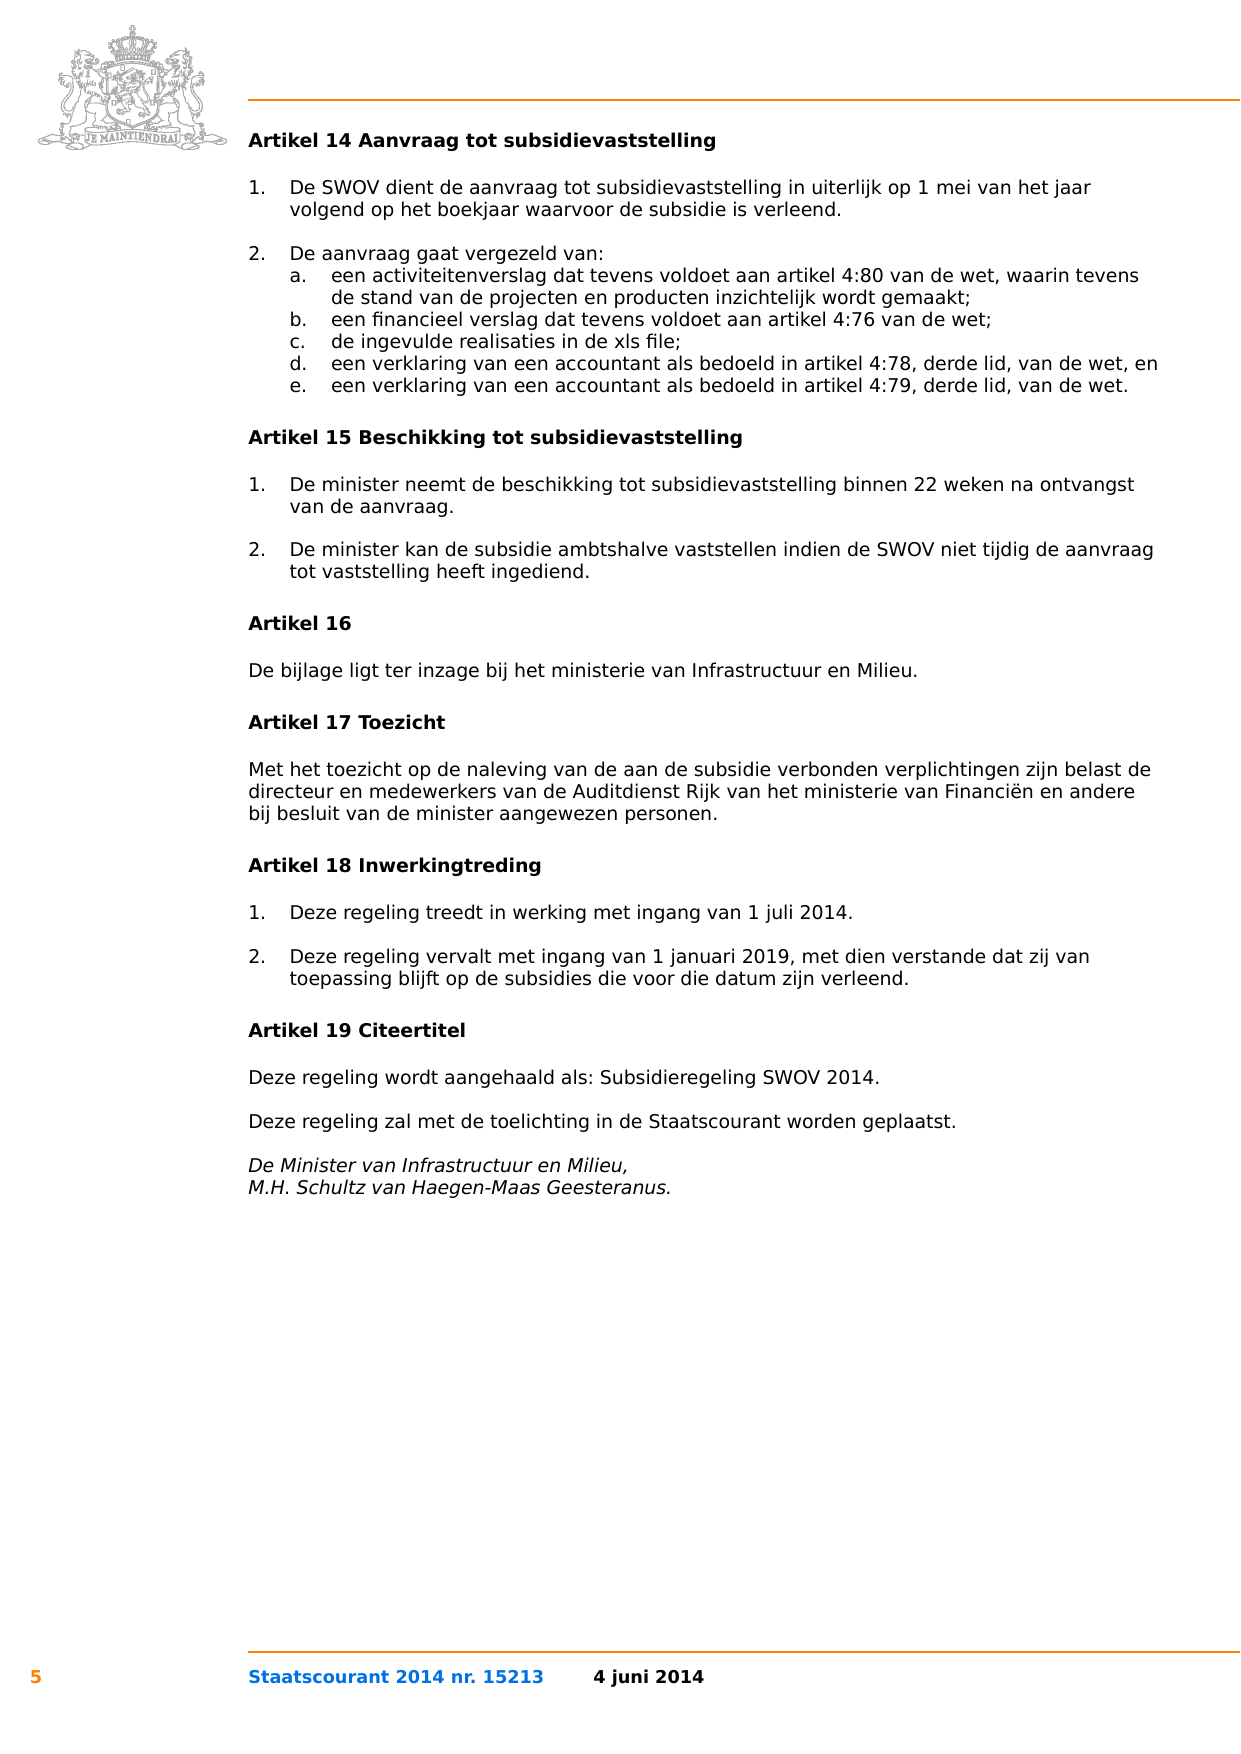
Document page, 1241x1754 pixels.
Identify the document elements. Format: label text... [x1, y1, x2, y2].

subtitle Artikel 19 Citeertitel [248, 1020, 1163, 1042]
text De Minister van Infrastructuur en Milieu, M.H. Schultz van Haegen-Maas Geesteranus. [248, 1155, 1163, 1199]
text d. een verklaring van een accountant als bedoeld in artikel 4:78, derde lid, van de wet, en [289, 353, 1163, 374]
text Met het toezicht op de naleving van de aan de subsidie verbonden verplichtingen zijn belast de directeur en medewerkers van de Auditdienst Rijk van het ministerie van Financiën en andere bij besluit van de minister aangewezen personen. [248, 759, 1163, 825]
text 1. De minister neemt de beschikking tot subsidievaststelling binnen 22 weken na ontvangst van de aanvraag. [248, 473, 1163, 517]
subtitle Artikel 18 Inwerkingtreding [248, 855, 1163, 877]
subtitle Artikel 15 Beschikking tot subsidievaststelling [248, 427, 1163, 448]
text 1. De SWOV dient de aanvraag tot subsidievaststelling in uiterlijk op 1 mei van het jaar volgend op het boekjaar waarvoor de subsidie is verleend. [248, 177, 1163, 221]
subtitle Artikel 17 Toezicht [248, 712, 1163, 734]
text c. de ingevulde realisaties in de xls file; [289, 331, 1163, 353]
text b. een financieel verslag dat tevens voldoet aan artikel 4:76 van de wet; [289, 309, 1163, 331]
text e. een verklaring van een accountant als bedoeld in artikel 4:79, derde lid, van de wet. [289, 374, 1163, 397]
text Deze regeling zal met de toelichting in de Staatscourant worden geplaatst. [248, 1111, 1163, 1133]
text a. een activiteitenverslag dat tevens voldoet aan artikel 4:80 van de wet, waarin tevens de stand van de projecten en producten inzichtelijk wordt gemaakt; [289, 265, 1163, 309]
text De bijlage ligt ter inzage bij het ministerie van Infrastructuur en Milieu. [248, 660, 1163, 682]
subtitle Artikel 16 [248, 613, 1163, 635]
subtitle Artikel 14 Aanvraag tot subsidievaststelling [248, 130, 1163, 152]
picture [38, 25, 227, 150]
text 2. De minister kan de subsidie ambtshalve vaststellen indien de SWOV niet tijdig de aanvraag tot vaststelling heeft ingediend. [248, 539, 1163, 583]
text 2. Deze regeling vervalt met ingang van 1 januari 2019, met dien verstande dat zij van toepassing blijft op de subsidies die voor die datum zijn verleend. [248, 946, 1163, 990]
text Deze regeling wordt aangehaald als: Subsidieregeling SWOV 2014. [248, 1067, 1163, 1089]
text 1. Deze regeling treedt in werking met ingang van 1 juli 2014. [248, 902, 1163, 924]
text 2. De aanvraag gaat vergezeld van: [248, 243, 1163, 265]
